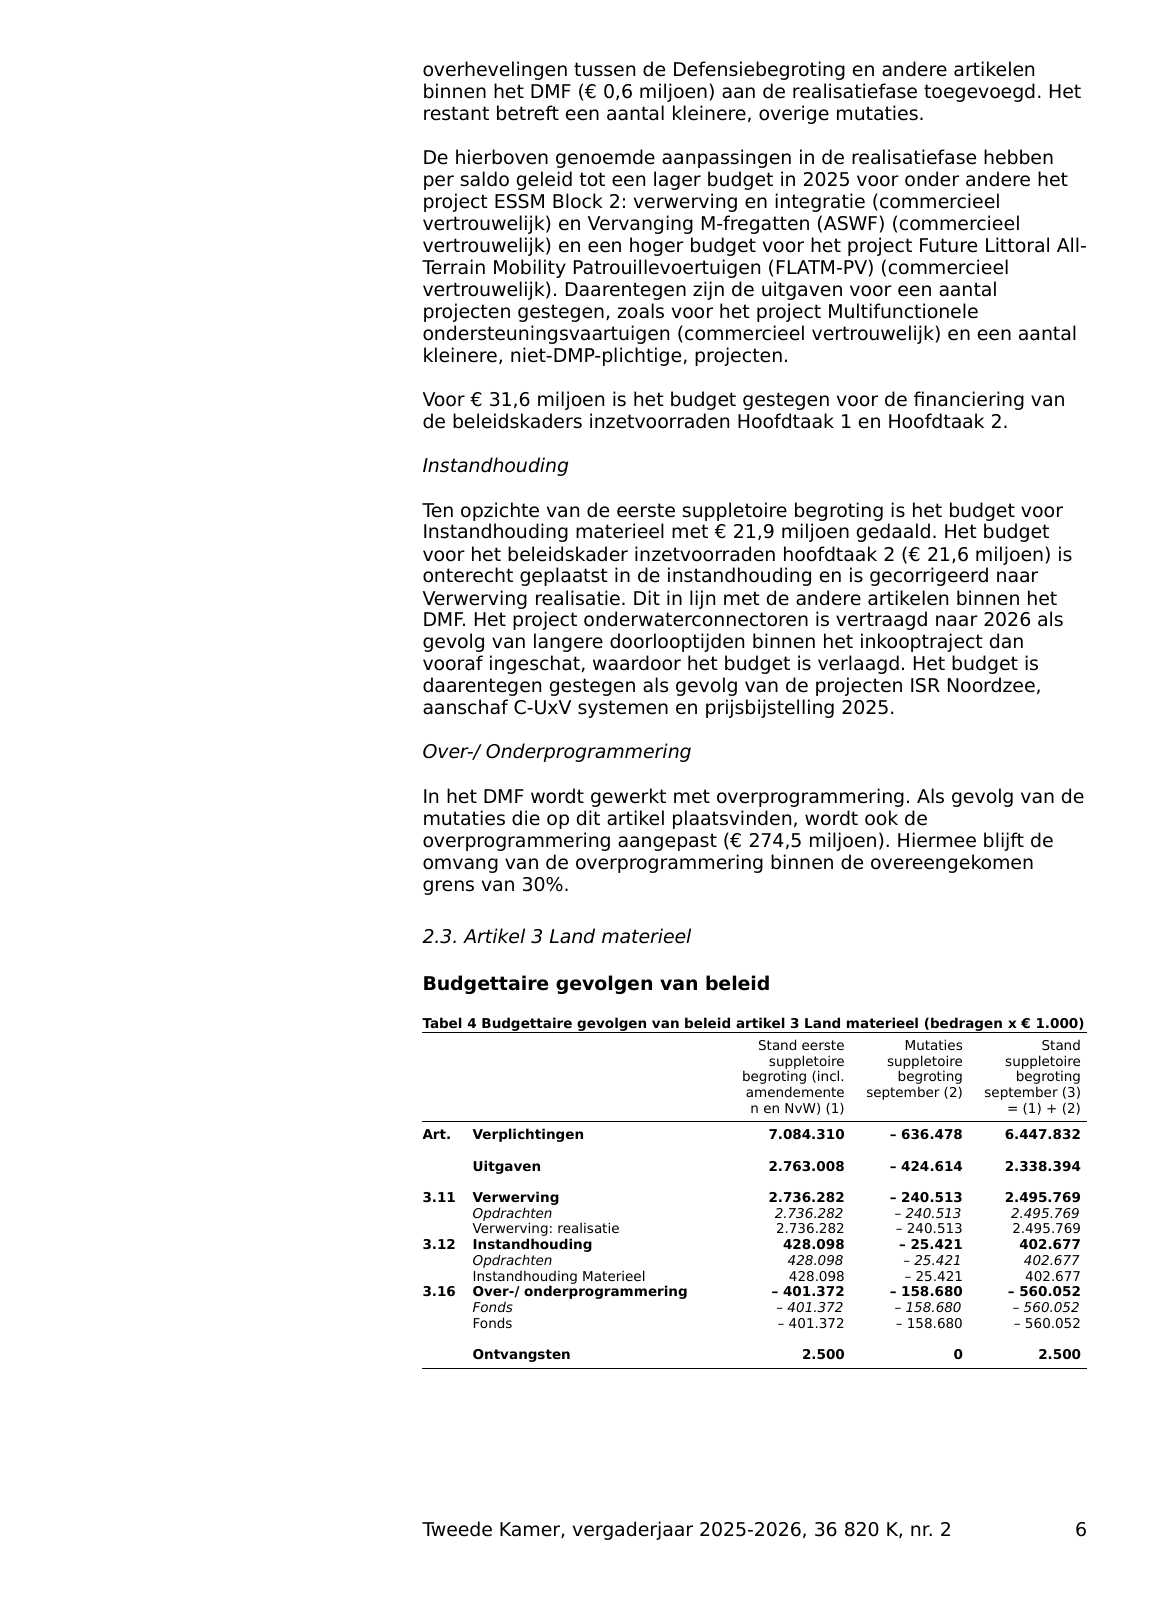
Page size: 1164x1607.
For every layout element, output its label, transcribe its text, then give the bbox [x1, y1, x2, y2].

table_cell 2.763.008 [732, 1158, 850, 1174]
table_cell 428.098 [732, 1237, 850, 1253]
table_cell [467, 1174, 732, 1190]
text In het DMF wordt gewerkt met overprogrammering. Als gevolg van de mutaties die op dit artikel plaatsvinden, wordt ook de overprogrammering aangepast (€ 274,5 miljoen). Hiermee blijft de omvang van de overprogrammering binnen de overeengekomen grens van 30%. [422, 786, 1087, 896]
table_cell Verplichtingen [467, 1122, 732, 1143]
table_cell Verwerving: realisatie [467, 1221, 732, 1237]
table_cell [467, 1143, 732, 1158]
table_cell 3.11 [422, 1190, 467, 1206]
table_cell 3.12 [422, 1237, 467, 1253]
table_cell [422, 1269, 467, 1284]
table_cell [969, 1143, 1087, 1158]
table_cell [850, 1331, 968, 1347]
text De hierboven genoemde aanpassingen in de realisatiefase hebben per saldo geleid tot een lager budget in 2025 voor onder andere het project ESSM Block 2: verwerving en integratie (commercieel vertrouwelijk) en Vervanging M-fregatten (ASWF) (commercieel vertrouwelijk) en een hoger budget voor het project Future Littoral All-Terrain Mobility Patrouillevoertuigen (FLATM-PV) (commercieel vertrouwelijk). Daarentegen zijn de uitgaven voor een aantal projecten gestegen, zoals voor het project Multifunctionele ondersteuningsvaartuigen (commercieel vertrouwelijk) en een aantal kleinere, niet-DMP-plichtige, projecten. [422, 147, 1087, 367]
table_cell 428.098 [732, 1253, 850, 1268]
table_cell [732, 1331, 850, 1347]
table_cell 402.677 [969, 1269, 1087, 1284]
table_cell – 158.680 [850, 1284, 968, 1300]
table_cell Uitgaven [467, 1158, 732, 1174]
subtitle Over-/ Onderprogrammering [422, 741, 1087, 763]
subtitle Budgettaire gevolgen van beleid [422, 972, 1087, 994]
table_cell Opdrachten [467, 1206, 732, 1221]
table_cell – 25.421 [850, 1237, 968, 1253]
table_cell – 401.372 [732, 1316, 850, 1331]
table_cell 402.677 [969, 1237, 1087, 1253]
table_cell 7.084.310 [732, 1122, 850, 1143]
table_cell [422, 1331, 467, 1347]
table_cell Stand eerste suppletoire begroting (incl. amendementen en NvW) (1) [732, 1033, 850, 1121]
table_cell [422, 1221, 467, 1237]
table_cell [969, 1331, 1087, 1347]
table_cell 2.500 [732, 1347, 850, 1367]
table_cell 2.495.769 [969, 1190, 1087, 1206]
table_cell – 240.513 [850, 1221, 968, 1237]
table_cell Verwerving [467, 1190, 732, 1206]
table_cell – 401.372 [732, 1300, 850, 1316]
table_cell [422, 1347, 467, 1367]
table_cell [732, 1143, 850, 1158]
table_cell – 560.052 [969, 1300, 1087, 1316]
table_cell – 25.421 [850, 1269, 968, 1284]
table_cell [467, 1033, 732, 1121]
table_cell [422, 1158, 467, 1174]
table_cell – 424.614 [850, 1158, 968, 1174]
table_cell – 25.421 [850, 1253, 968, 1268]
table_cell Mutaties suppletoire begroting september (2) [850, 1033, 968, 1121]
table_cell [422, 1143, 467, 1158]
table_cell Art. [422, 1122, 467, 1143]
table_cell 2.736.282 [732, 1190, 850, 1206]
table_cell – 158.680 [850, 1316, 968, 1331]
table_cell 6.447.832 [969, 1122, 1087, 1143]
table_cell – 240.513 [850, 1190, 968, 1206]
table_header Tabel 4 Budgettaire gevolgen van beleid artikel 3 Land materieel (bedragen x € 1.000) [422, 1016, 1087, 1032]
table_cell 2.500 [969, 1347, 1087, 1367]
text overhevelingen tussen de Defensiebegroting en andere artikelen binnen het DMF (€ 0,6 miljoen) aan de realisatiefase toegevoegd. Het restant betreft een aantal kleinere, overige mutaties. [422, 59, 1087, 125]
table_cell 2.495.769 [969, 1221, 1087, 1237]
table_cell – 636.478 [850, 1122, 968, 1143]
table_cell – 560.052 [969, 1316, 1087, 1331]
table_cell – 560.052 [969, 1284, 1087, 1300]
table_cell [467, 1331, 732, 1347]
table_cell 2.495.769 [969, 1206, 1087, 1221]
table_cell Instandhouding Materieel [467, 1269, 732, 1284]
table_cell 428.098 [732, 1269, 850, 1284]
table_cell Instandhouding [467, 1237, 732, 1253]
table_cell [422, 1033, 467, 1121]
table_cell – 401.372 [732, 1284, 850, 1300]
table_cell Opdrachten [467, 1253, 732, 1268]
table_cell 3.16 [422, 1284, 467, 1300]
table_cell [422, 1316, 467, 1331]
table_cell [422, 1206, 467, 1221]
table_cell – 158.680 [850, 1300, 968, 1316]
table_cell [732, 1174, 850, 1190]
table_cell [850, 1143, 968, 1158]
table_cell Fonds [467, 1300, 732, 1316]
table_cell – 240.513 [850, 1206, 968, 1221]
table_cell Stand suppletoire begroting september (3) = (1) + (2) [969, 1033, 1087, 1121]
table_cell 2.338.394 [969, 1158, 1087, 1174]
table_cell Fonds [467, 1316, 732, 1331]
table_cell Over-/ onderprogrammering [467, 1284, 732, 1300]
table_cell 402.677 [969, 1253, 1087, 1268]
table_cell [422, 1300, 467, 1316]
table_cell [969, 1174, 1087, 1190]
subtitle 2.3. Artikel 3 Land materieel [422, 926, 1087, 947]
subtitle Instandhouding [422, 455, 1087, 477]
table_cell [850, 1174, 968, 1190]
table_cell [422, 1253, 467, 1268]
text Voor € 31,6 miljoen is het budget gestegen voor de financiering van de beleidskaders inzetvoorraden Hoofdtaak 1 en Hoofdtaak 2. [422, 389, 1087, 433]
table_cell 0 [850, 1347, 968, 1367]
table_cell 2.736.282 [732, 1221, 850, 1237]
table_cell [422, 1174, 467, 1190]
text Ten opzichte van de eerste suppletoire begroting is het budget voor Instandhouding materieel met € 21,9 miljoen gedaald. Het budget voor het beleidskader inzetvoorraden hoofdtaak 2 (€ 21,6 miljoen) is onterecht geplaatst in de instandhouding en is gecorrigeerd naar Verwerving realisatie. Dit in lijn met de andere artikelen binnen het DMF. Het project onderwaterconnectoren is vertraagd naar 2026 als gevolg van langere doorlooptijden binnen het inkooptraject dan vooraf ingeschat, waardoor het budget is verlaagd. Het budget is daarentegen gestegen als gevolg van de projecten ISR Noordzee, aanschaf C-UxV systemen en prijsbijstelling 2025. [422, 499, 1087, 719]
table_cell 2.736.282 [732, 1206, 850, 1221]
table_cell Ontvangsten [467, 1347, 732, 1367]
